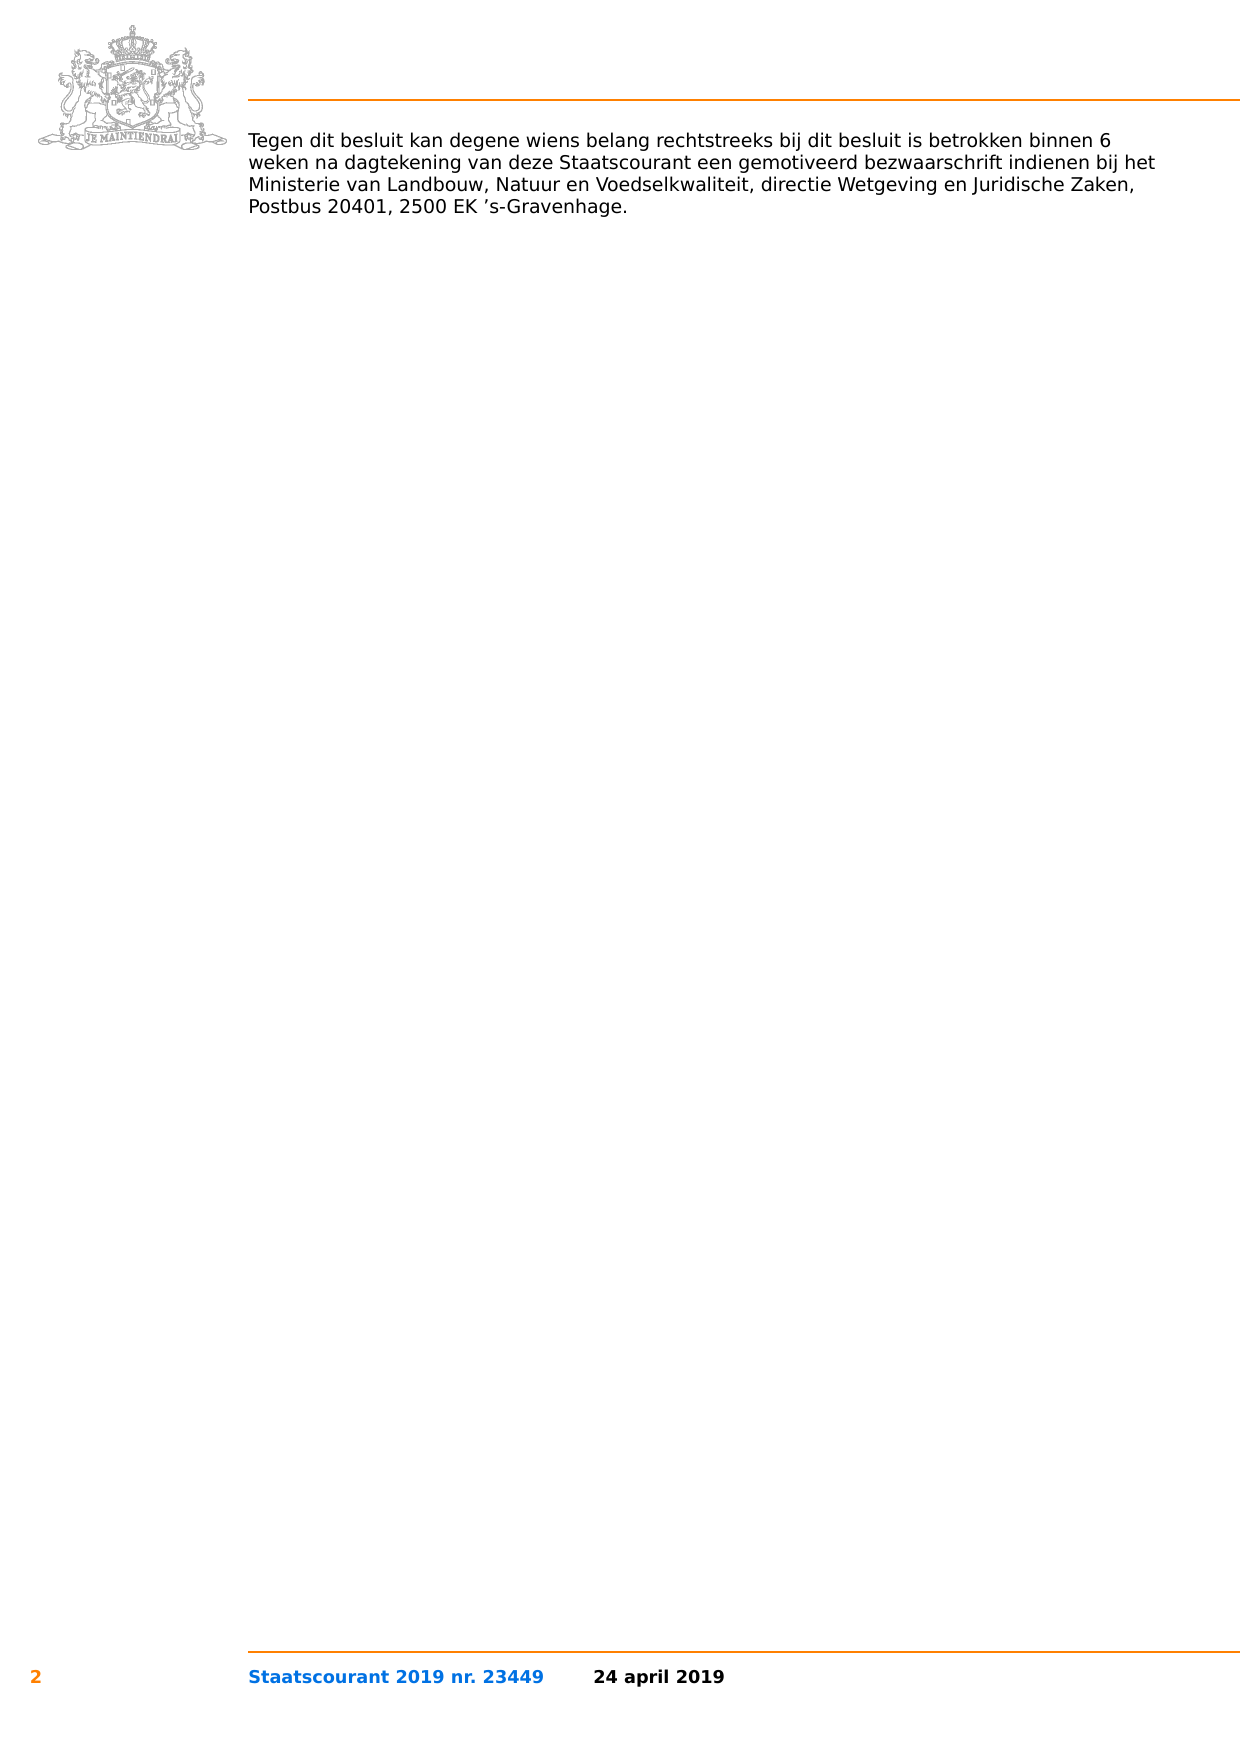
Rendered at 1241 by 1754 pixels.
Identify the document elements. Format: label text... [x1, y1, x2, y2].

picture [38, 25, 227, 150]
text Tegen dit besluit kan degene wiens belang rechtstreeks bij dit besluit is betrokken binnen 6 weken na dagtekening van deze Staatscourant een gemotiveerd bezwaarschrift indienen bij het Ministerie van Landbouw, Natuur en Voedselkwaliteit, directie Wetgeving en Juridische Zaken, Postbus 20401, 2500 EK ’s-Gravenhage. [248, 130, 1163, 218]
